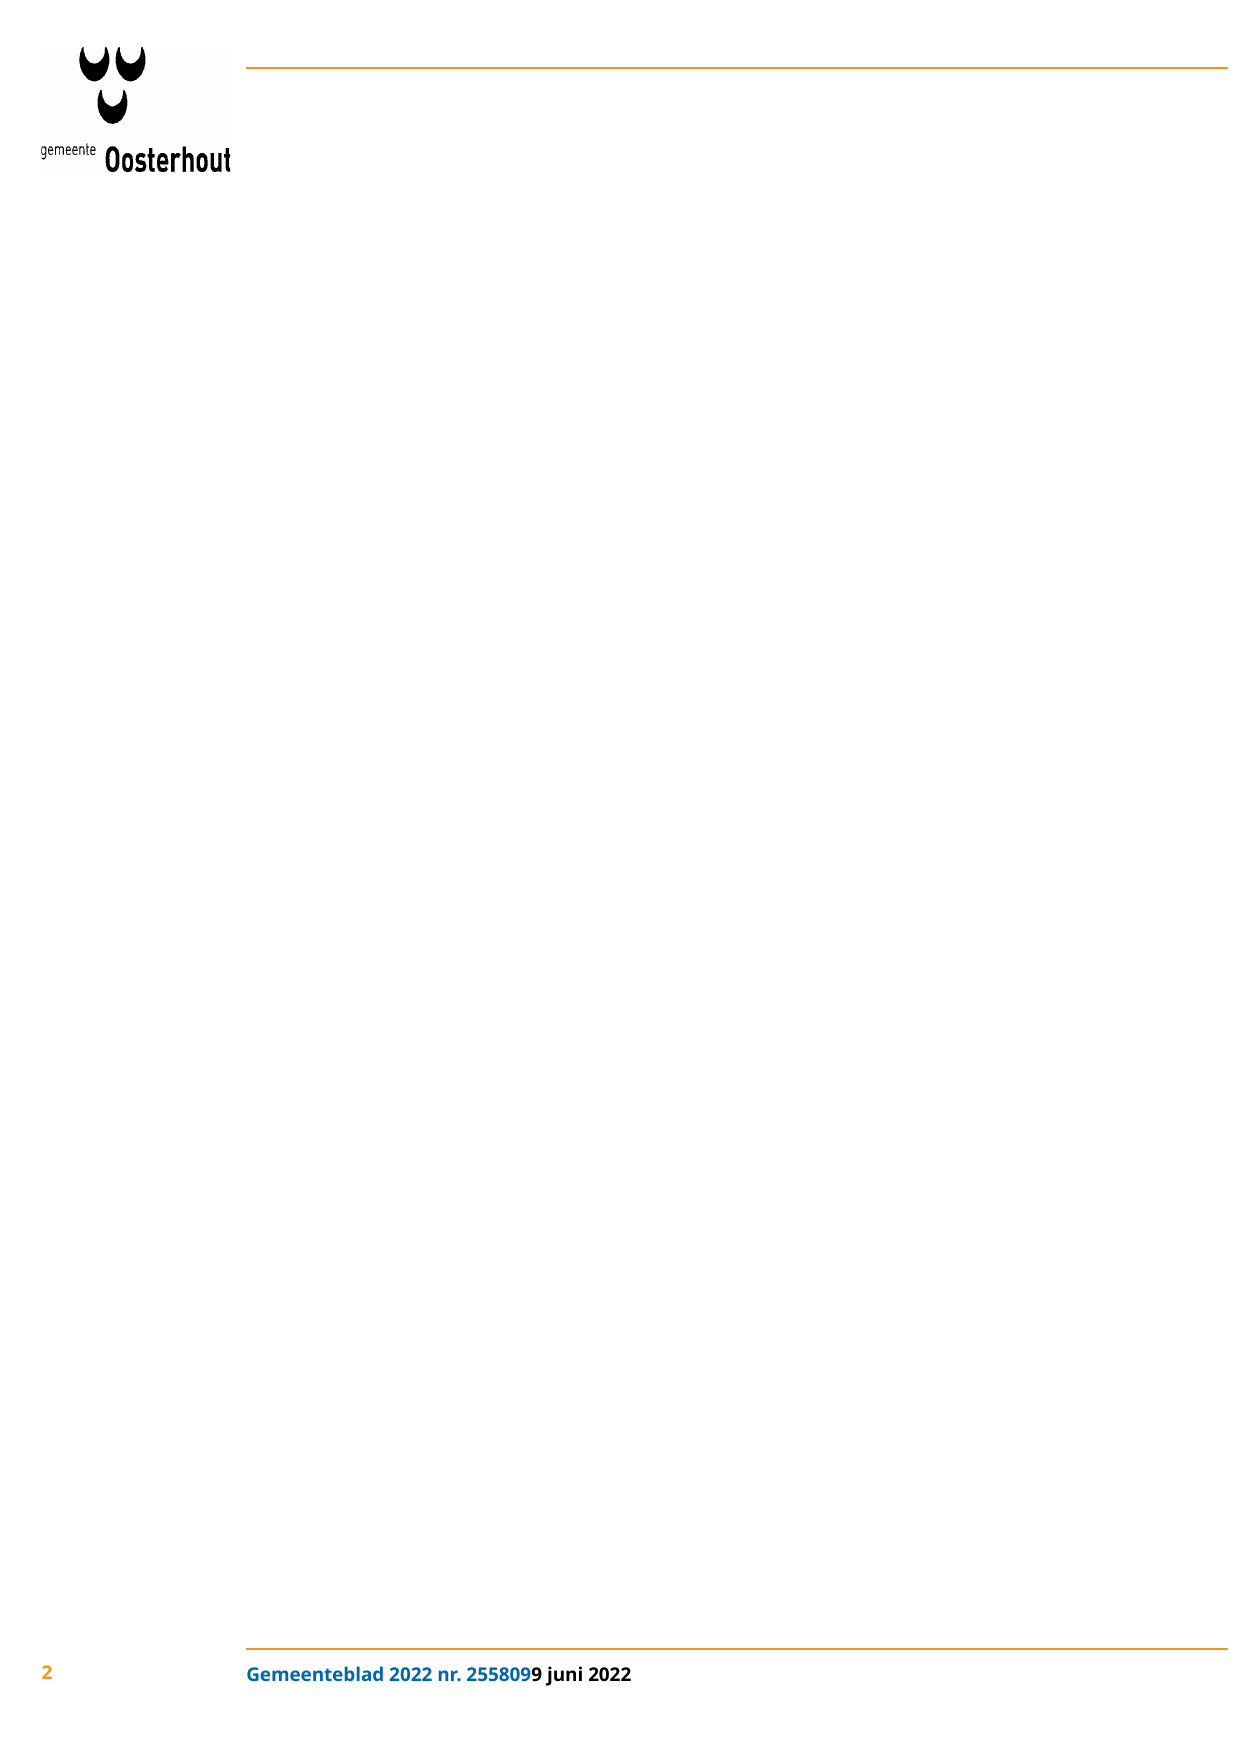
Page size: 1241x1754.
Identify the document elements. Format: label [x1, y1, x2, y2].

picture [41, 47, 231, 172]
